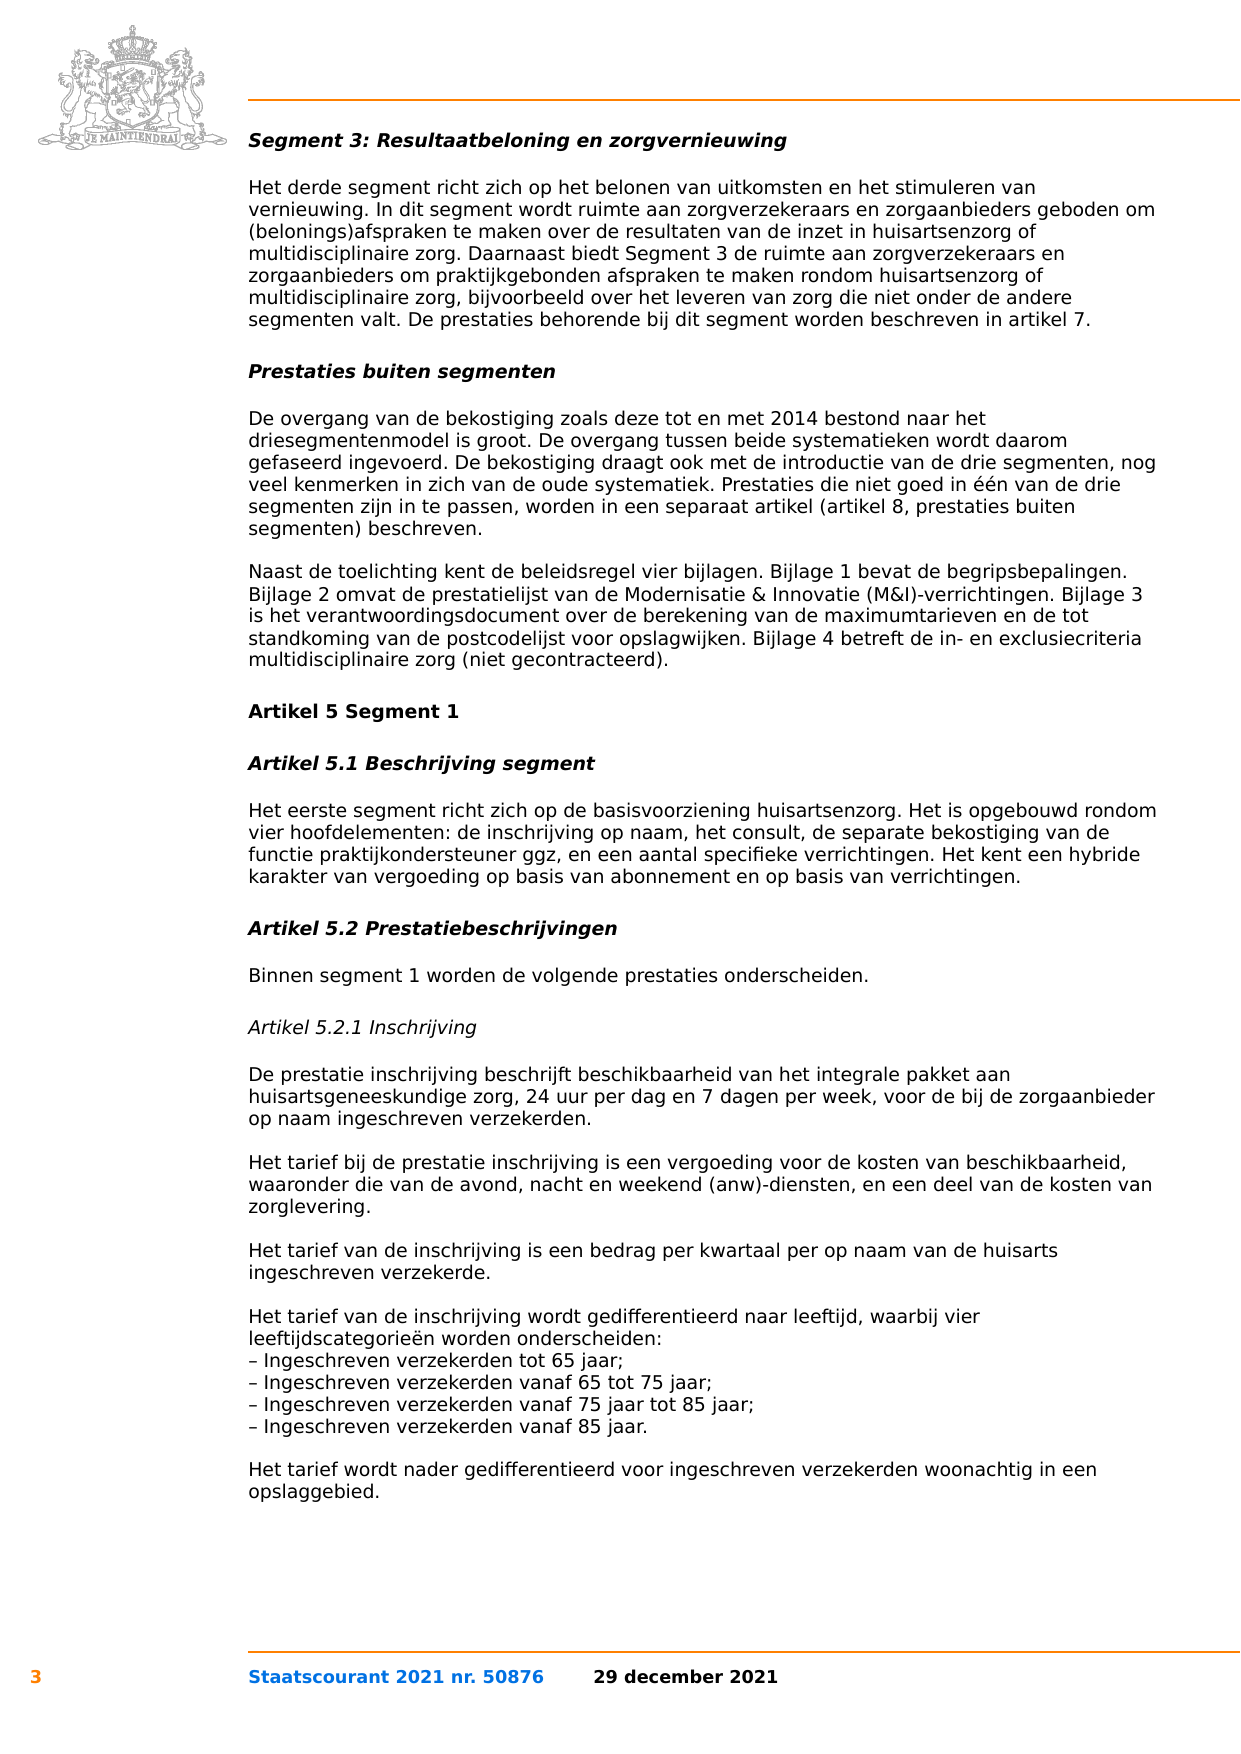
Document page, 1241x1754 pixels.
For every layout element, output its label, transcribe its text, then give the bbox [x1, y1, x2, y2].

picture [38, 25, 227, 150]
text Het tarief wordt nader gedifferentieerd voor ingeschreven verzekerden woonachtig in een opslaggebied. [248, 1459, 1163, 1503]
subtitle Artikel 5.2 Prestatiebeschrijvingen [248, 918, 1163, 940]
text De prestatie inschrijving beschrijft beschikbaarheid van het integrale pakket aan huisartsgeneeskundige zorg, 24 uur per dag en 7 dagen per week, voor de bij de zorgaanbieder op naam ingeschreven verzekerden. [248, 1064, 1163, 1130]
text – Ingeschreven verzekerden vanaf 75 jaar tot 85 jaar; [248, 1393, 1163, 1416]
text Binnen segment 1 worden de volgende prestaties onderscheiden. [248, 965, 1163, 987]
text – Ingeschreven verzekerden tot 65 jaar; [248, 1349, 1163, 1372]
text Het derde segment richt zich op het belonen van uitkomsten en het stimuleren van vernieuwing. In dit segment wordt ruimte aan zorgverzekeraars en zorgaanbieders geboden om (belonings)afspraken te maken over de resultaten van de inzet in huisartsenzorg of multidisciplinaire zorg. Daarnaast biedt Segment 3 de ruimte aan zorgverzekeraars en zorgaanbieders om praktijkgebonden afspraken te maken rondom huisartsenzorg of multidisciplinaire zorg, bijvoorbeeld over het leveren van zorg die niet onder de andere segmenten valt. De prestaties behorende bij dit segment worden beschreven in artikel 7. [248, 177, 1163, 331]
subtitle Segment 3: Resultaatbeloning en zorgvernieuwing [248, 130, 1163, 152]
text – Ingeschreven verzekerden vanaf 65 tot 75 jaar; [248, 1372, 1163, 1393]
text Het tarief bij de prestatie inschrijving is een vergoeding voor de kosten van beschikbaarheid, waaronder die van de avond, nacht en weekend (anw)-diensten, en een deel van de kosten van zorglevering. [248, 1152, 1163, 1218]
text – Ingeschreven verzekerden vanaf 85 jaar. [248, 1416, 1163, 1437]
subtitle Artikel 5.1 Beschrijving segment [248, 753, 1163, 775]
text Naast de toelichting kent de beleidsregel vier bijlagen. Bijlage 1 bevat de begripsbepalingen. Bijlage 2 omvat de prestatielijst van de Modernisatie & Innovatie (M&I)-verrichtingen. Bijlage 3 is het verantwoordingsdocument over de berekening van de maximumtarieven en de tot standkoming van de postcodelijst voor opslagwijken. Bijlage 4 betreft de in- en exclusiecriteria multidisciplinaire zorg (niet gecontracteerd). [248, 561, 1163, 671]
subtitle Artikel 5.2.1 Inschrijving [248, 1017, 1163, 1039]
subtitle Artikel 5 Segment 1 [248, 701, 1163, 723]
text Het tarief van de inschrijving is een bedrag per kwartaal per op naam van de huisarts ingeschreven verzekerde. [248, 1240, 1163, 1284]
text De overgang van de bekostiging zoals deze tot en met 2014 bestond naar het driesegmentenmodel is groot. De overgang tussen beide systematieken wordt daarom gefaseerd ingevoerd. De bekostiging draagt ook met de introductie van de drie segmenten, nog veel kenmerken in zich van de oude systematiek. Prestaties die niet goed in één van de drie segmenten zijn in te passen, worden in een separaat artikel (artikel 8, prestaties buiten segmenten) beschreven. [248, 408, 1163, 539]
subtitle Prestaties buiten segmenten [248, 361, 1163, 383]
text Het eerste segment richt zich op de basisvoorziening huisartsenzorg. Het is opgebouwd rondom vier hoofdelementen: de inschrijving op naam, het consult, de separate bekostiging van de functie praktijkondersteuner ggz, en een aantal specifieke verrichtingen. Het kent een hybride karakter van vergoeding op basis van abonnement en op basis van verrichtingen. [248, 800, 1163, 888]
text Het tarief van de inschrijving wordt gedifferentieerd naar leeftijd, waarbij vier leeftijdscategorieën worden onderscheiden: [248, 1306, 1163, 1349]
